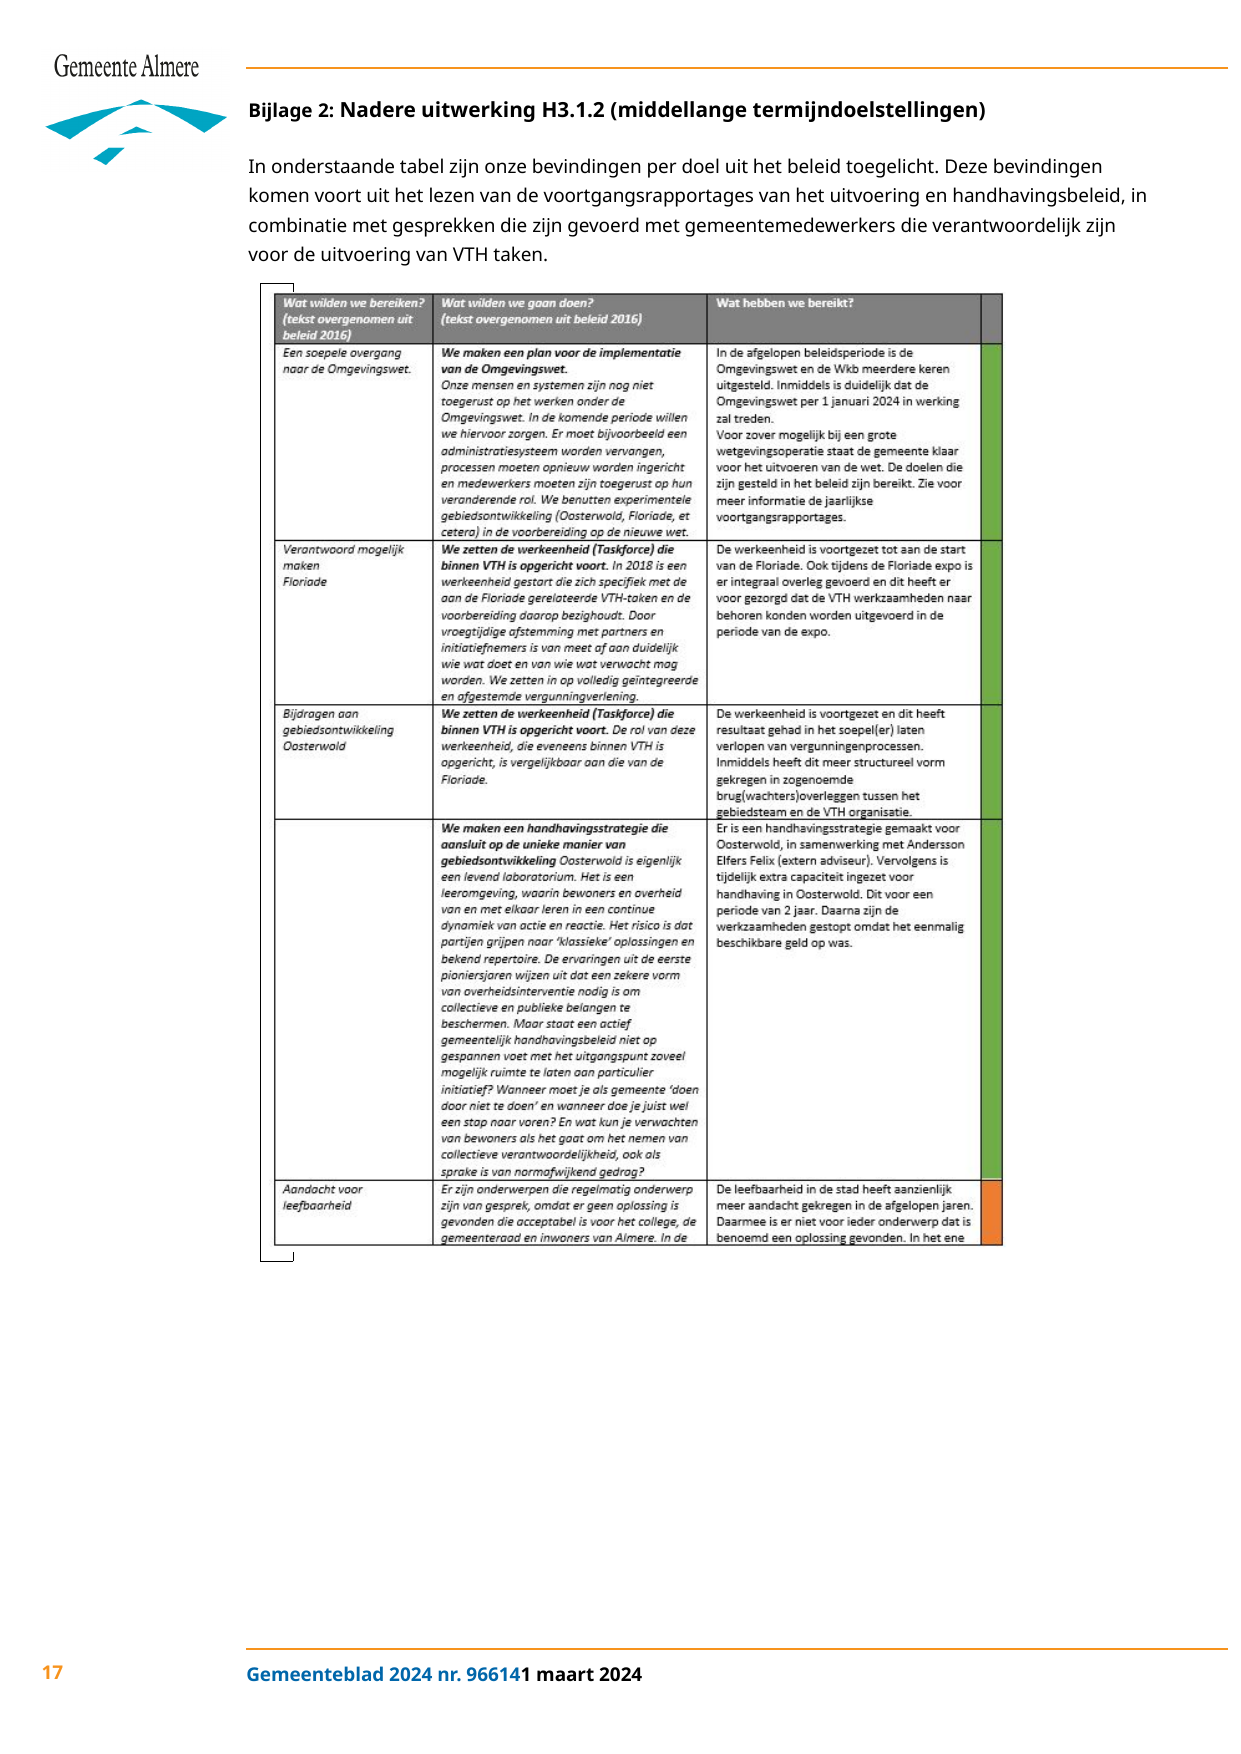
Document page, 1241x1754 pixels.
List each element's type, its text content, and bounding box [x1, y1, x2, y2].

picture [41, 47, 231, 172]
text In onderstaande tabel zijn onze bevindingen per doel uit het beleid toegelicht. Deze bevindingen komen voort uit het lezen van de voortgangsrapportages van het uitvoering en handhavingsbeleid, in combinatie met gesprekken die zijn gevoerd met gemeentemedewerkers die verantwoordelijk zijn voor de uitvoering van VTH taken. [248, 153, 1152, 267]
text Bijlage 2: Nadere uitwerking H3.1.2 (middellange termijndoelstellingen) [248, 95, 1152, 123]
picture [268, 292, 1008, 1252]
